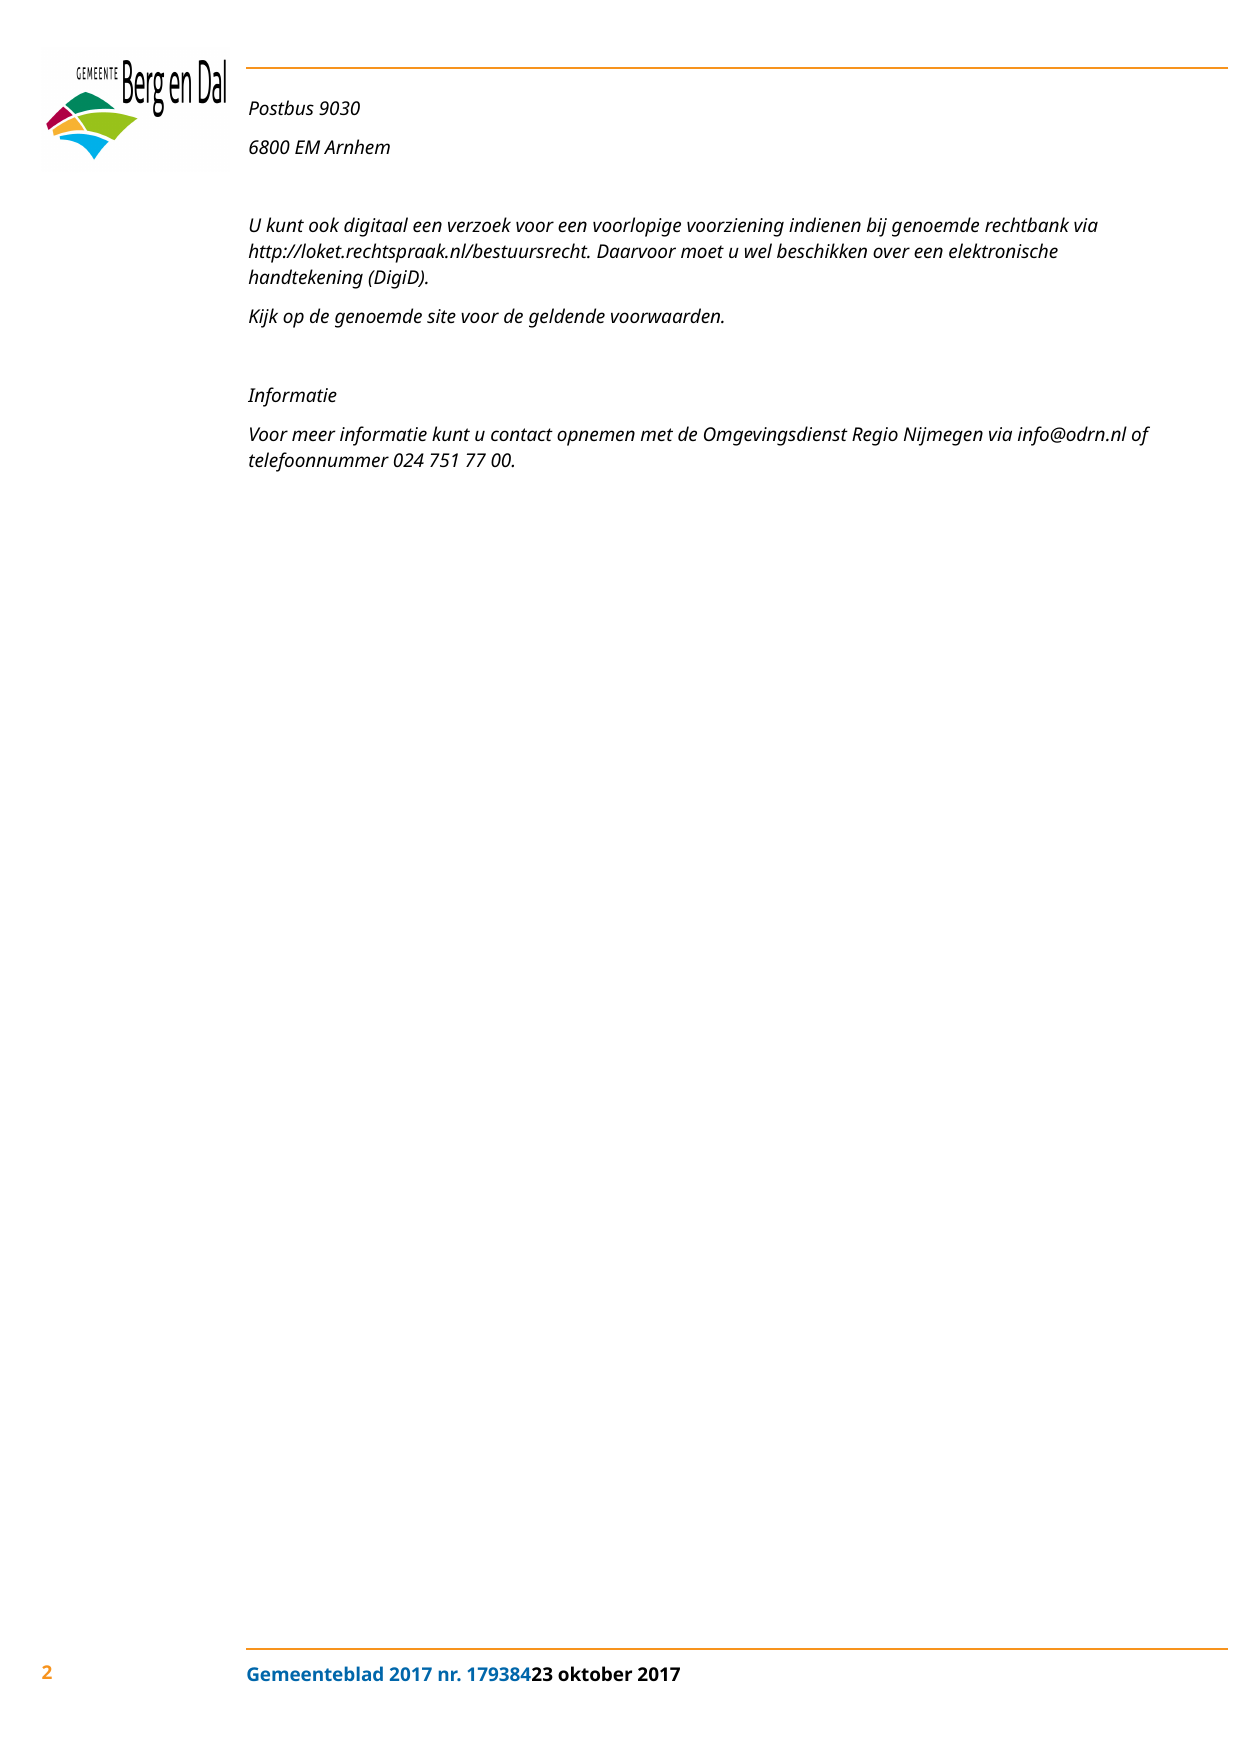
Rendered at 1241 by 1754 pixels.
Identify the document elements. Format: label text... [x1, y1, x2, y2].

text Postbus 9030 [248, 95, 1152, 121]
text Kijk op de genoemde site voor de geldende voorwaarden. [248, 303, 1152, 329]
text Voor meer informatie kunt u contact opnemen met de Omgevingsdienst Regio Nijmegen via info@odrn.nl of telefoonnummer 024 751 77 00. [248, 421, 1152, 473]
text Informatie [248, 382, 1152, 408]
text 6800 EM Arnhem [248, 134, 1152, 160]
text U kunt ook digitaal een verzoek voor een voorlopige voorziening indienen bij genoemde rechtbank via http://loket.rechtspraak.nl/bestuursrecht. Daarvoor moet u wel beschikken over een elektronische handtekening (DigiD). [248, 213, 1152, 290]
picture [41, 47, 231, 172]
